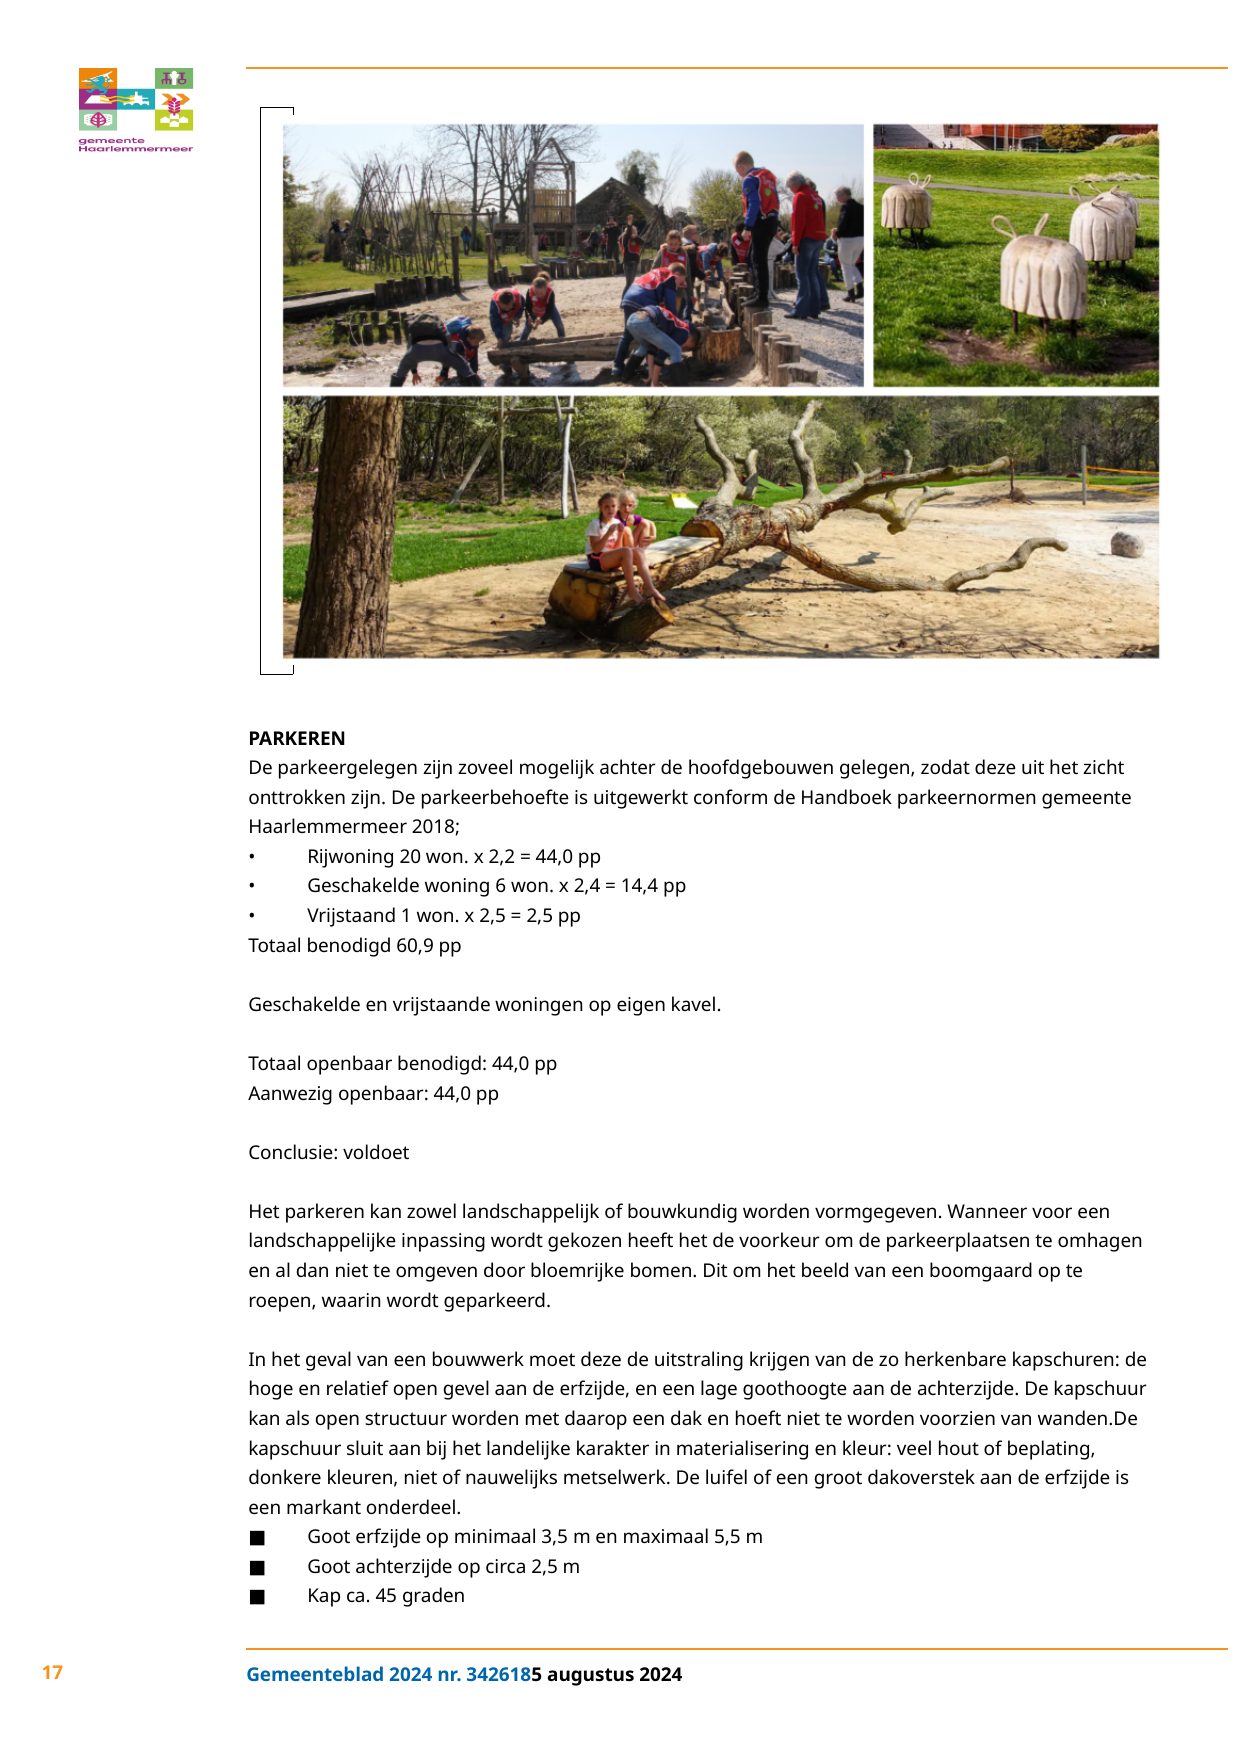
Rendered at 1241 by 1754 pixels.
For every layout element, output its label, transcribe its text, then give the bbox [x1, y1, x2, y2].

list Goot erfzijde op minimaal 3,5 m en maximaal 5,5 m [248, 1523, 1152, 1549]
list Kap ca. 45 graden [248, 1583, 1152, 1608]
text Aanwezig openbaar: 44,0 pp [248, 1080, 1152, 1106]
list Rijwoning 20 won. x 2,2 = 44,0 pp [248, 843, 1152, 869]
text Totaal openbaar benodigd: 44,0 pp [248, 1050, 1152, 1076]
list Goot achterzijde op circa 2,5 m [248, 1553, 1152, 1579]
text Conclusie: voldoet [248, 1139, 1152, 1165]
picture [268, 115, 1173, 665]
list Vrijstaand 1 won. x 2,5 = 2,5 pp [248, 902, 1152, 928]
text Het parkeren kan zowel landschappelijk of bouwkundig worden vormgegeven. Wanneer voor een landschappelijke inpassing wordt gekozen heeft het de voorkeur om de parkeerplaatsen te omhagen en al dan niet te omgeven door bloemrijke bomen. Dit om het beeld van een boomgaard op te roepen, waarin wordt geparkeerd. [248, 1198, 1152, 1313]
text PARKEREN [248, 725, 1152, 751]
picture [41, 47, 231, 172]
text Totaal benodigd 60,9 pp [248, 932, 1152, 958]
list Geschakelde woning 6 won. x 2,4 = 14,4 pp [248, 873, 1152, 898]
text De parkeergelegen zijn zoveel mogelijk achter de hoofdgebouwen gelegen, zodat deze uit het zicht onttrokken zijn. De parkeerbehoefte is uitgewerkt conform de Handboek parkeernormen gemeente Haarlemmermeer 2018; [248, 754, 1152, 839]
text Geschakelde en vrijstaande woningen op eigen kavel. [248, 991, 1152, 1017]
text In het geval van een bouwwerk moet deze de uitstraling krijgen van de zo herkenbare kapschuren: de hoge en relatief open gevel aan de erfzijde, en een lage goothoogte aan de achterzijde. De kapschuur kan als open structuur worden met daarop een dak en hoeft niet te worden voorzien van wanden.De kapschuur sluit aan bij het landelijke karakter in materialisering en kleur: veel hout of beplating, donkere kleuren, niet of nauwelijks metselwerk. De luifel of een groot dakoverstek aan de erfzijde is een markant onderdeel. [248, 1346, 1152, 1520]
